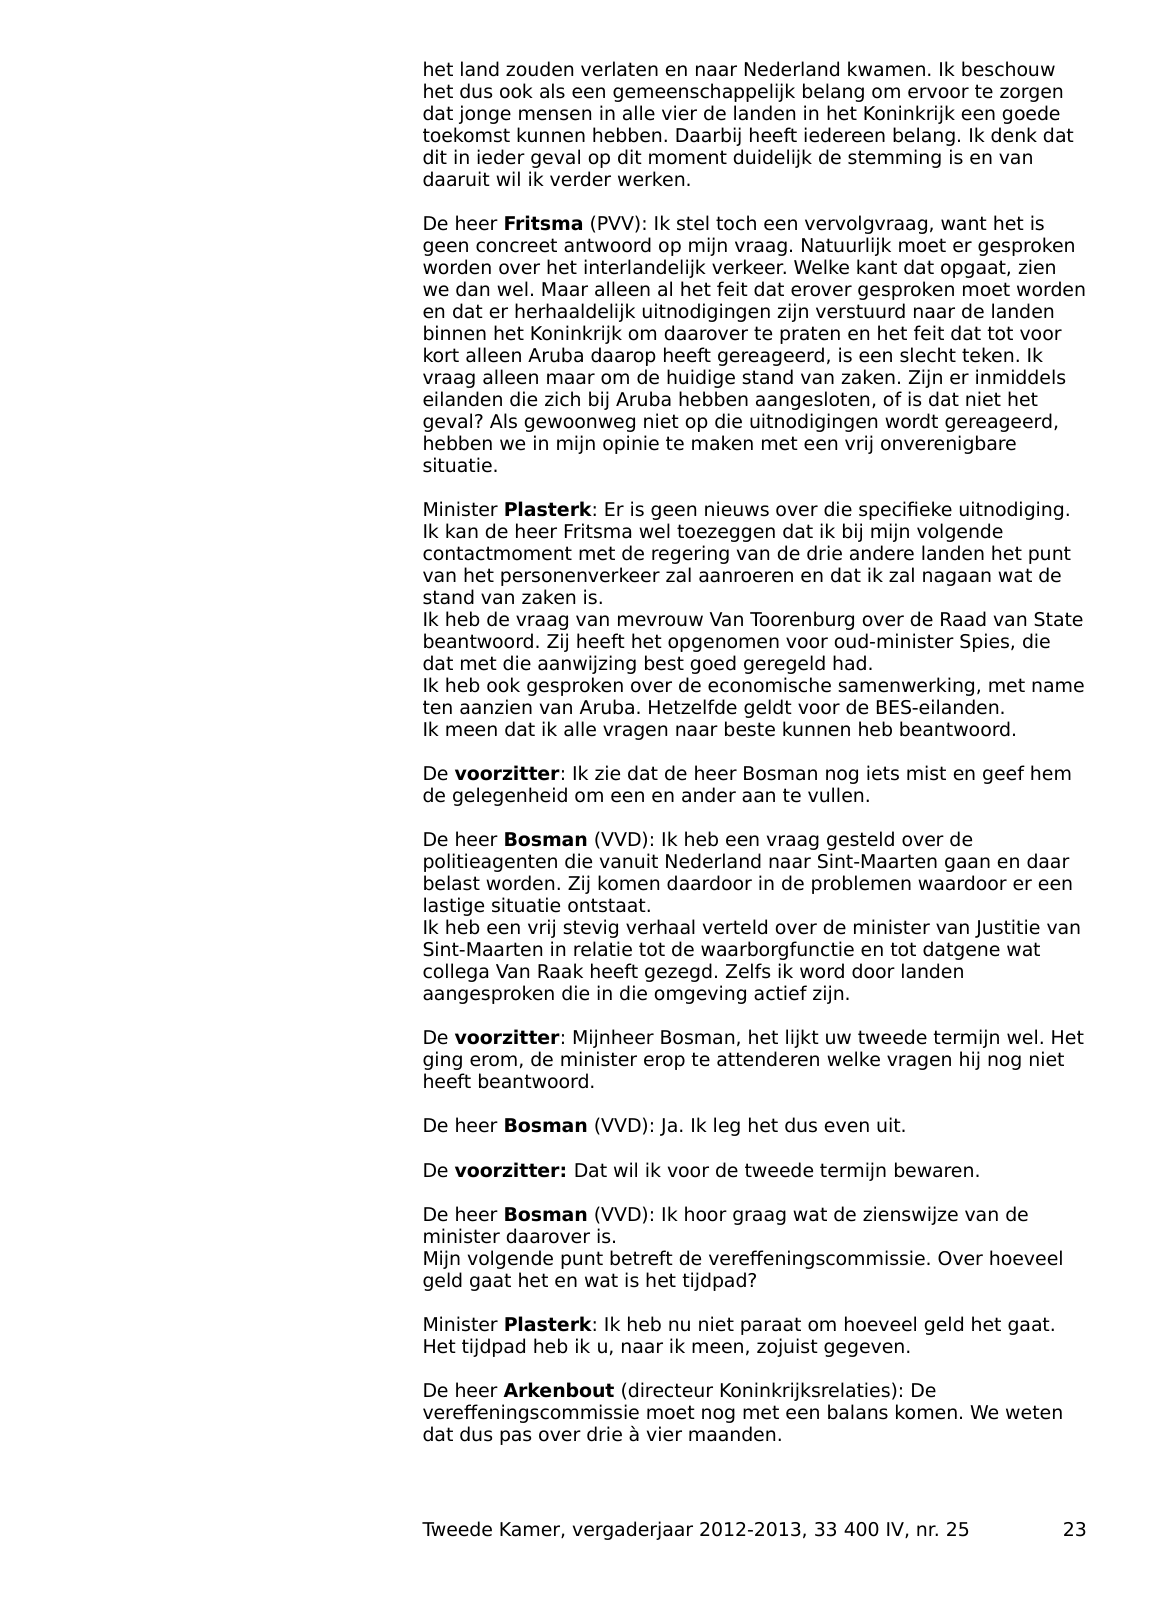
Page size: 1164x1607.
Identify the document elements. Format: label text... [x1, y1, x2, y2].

text Ik meen dat ik alle vragen naar beste kunnen heb beantwoord. [422, 719, 1087, 741]
text De heer Arkenbout (directeur Koninkrijksrelaties): De vereffeningscommissie moet nog met een balans komen. We weten dat dus pas over drie à vier maanden. [422, 1380, 1087, 1446]
text Mijn volgende punt betreft de vereffeningscommissie. Over hoeveel geld gaat het en wat is het tijdpad? [422, 1248, 1087, 1292]
text De heer Bosman (VVD): Ik hoor graag wat de zienswijze van de minister daarover is. [422, 1204, 1087, 1248]
text Ik heb ook gesproken over de economische samenwerking, met name ten aanzien van Aruba. Hetzelfde geldt voor de BES-eilanden. [422, 675, 1087, 719]
text De voorzitter: Dat wil ik voor de tweede termijn bewaren. [422, 1159, 1087, 1181]
text Ik heb een vrij stevig verhaal verteld over de minister van Justitie van Sint-Maarten in relatie tot de waarborgfunctie en tot datgene wat collega Van Raak heeft gezegd. Zelfs ik word door landen aangesproken die in die omgeving actief zijn. [422, 917, 1087, 1005]
text De voorzitter: Ik zie dat de heer Bosman nog iets mist en geef hem de gelegenheid om een en ander aan te vullen. [422, 763, 1087, 807]
text het land zouden verlaten en naar Nederland kwamen. Ik beschouw het dus ook als een gemeenschappelijk belang om ervoor te zorgen dat jonge mensen in alle vier de landen in het Koninkrijk een goede toekomst kunnen hebben. Daarbij heeft iedereen belang. Ik denk dat dit in ieder geval op dit moment duidelijk de stemming is en van daaruit wil ik verder werken. [422, 59, 1087, 191]
text Minister Plasterk: Ik heb nu niet paraat om hoeveel geld het gaat. Het tijdpad heb ik u, naar ik meen, zojuist gegeven. [422, 1314, 1087, 1358]
text De heer Bosman (VVD): Ik heb een vraag gesteld over de politieagenten die vanuit Nederland naar Sint-Maarten gaan en daar belast worden. Zij komen daardoor in de problemen waardoor er een lastige situatie ontstaat. [422, 829, 1087, 917]
text De heer Fritsma (PVV): Ik stel toch een vervolgvraag, want het is geen concreet antwoord op mijn vraag. Natuurlijk moet er gesproken worden over het interlandelijk verkeer. Welke kant dat opgaat, zien we dan wel. Maar alleen al het feit dat erover gesproken moet worden en dat er herhaaldelijk uitnodigingen zijn verstuurd naar de landen binnen het Koninkrijk om daarover te praten en het feit dat tot voor kort alleen Aruba daarop heeft gereageerd, is een slecht teken. Ik vraag alleen maar om de huidige stand van zaken. Zijn er inmiddels eilanden die zich bij Aruba hebben aangesloten, of is dat niet het geval? Als gewoonweg niet op die uitnodigingen wordt gereageerd, hebben we in mijn opinie te maken met een vrij onverenigbare situatie. [422, 213, 1087, 477]
text De voorzitter: Mijnheer Bosman, het lijkt uw tweede termijn wel. Het ging erom, de minister erop te attenderen welke vragen hij nog niet heeft beantwoord. [422, 1027, 1087, 1093]
text Minister Plasterk: Er is geen nieuws over die specifieke uitnodiging. Ik kan de heer Fritsma wel toezeggen dat ik bij mijn volgende contactmoment met de regering van de drie andere landen het punt van het personenverkeer zal aanroeren en dat ik zal nagaan wat de stand van zaken is. [422, 499, 1087, 609]
text Ik heb de vraag van mevrouw Van Toorenburg over de Raad van State beantwoord. Zij heeft het opgenomen voor oud-minister Spies, die dat met die aanwijzing best goed geregeld had. [422, 609, 1087, 675]
text De heer Bosman (VVD): Ja. Ik leg het dus even uit. [422, 1115, 1087, 1137]
